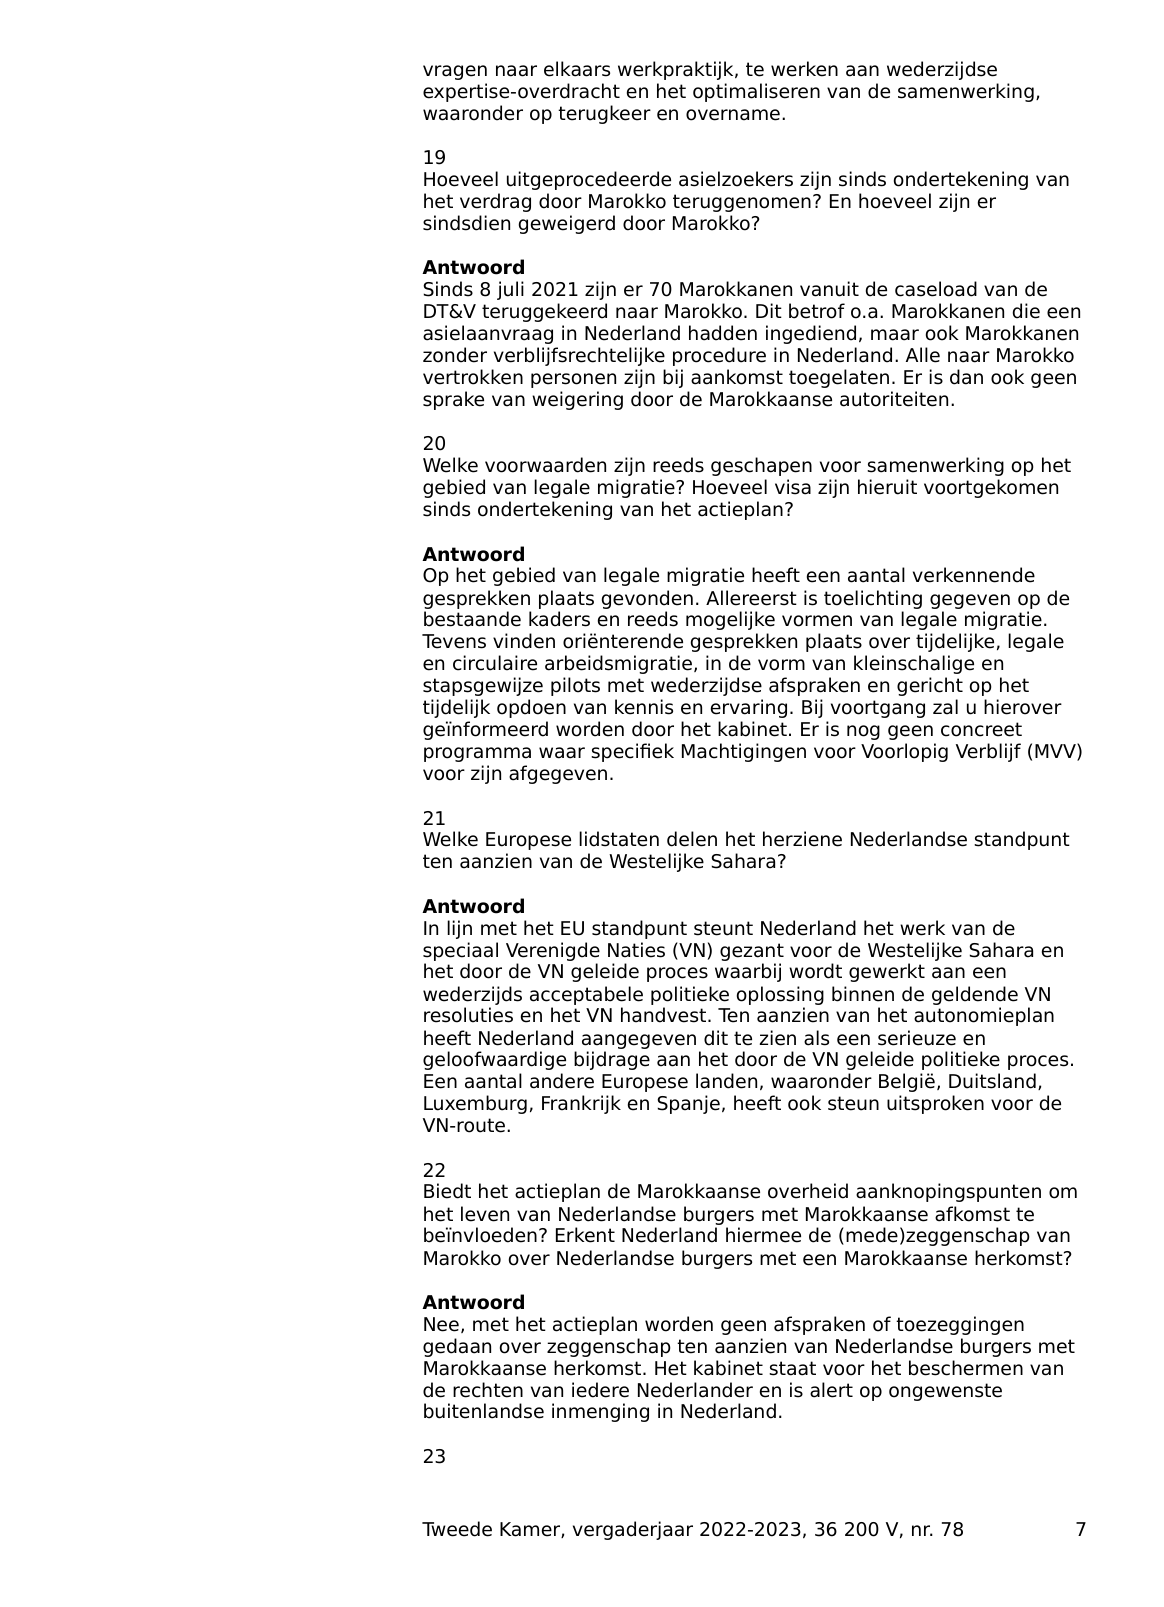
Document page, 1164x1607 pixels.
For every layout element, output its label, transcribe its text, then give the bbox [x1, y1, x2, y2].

text 21 [422, 807, 1087, 829]
text Welke Europese lidstaten delen het herziene Nederlandse standpunt ten aanzien van de Westelijke Sahara? [422, 829, 1087, 873]
text Nee, met het actieplan worden geen afspraken of toezeggingen gedaan over zeggenschap ten aanzien van Nederlandse burgers met Marokkaanse herkomst. Het kabinet staat voor het beschermen van de rechten van iedere Nederlander en is alert op ongewenste buitenlandse inmenging in Nederland. [422, 1313, 1087, 1423]
text 19 [422, 147, 1087, 169]
subtitle Antwoord [422, 257, 1087, 279]
subtitle Antwoord [422, 1292, 1087, 1313]
text Op het gebied van legale migratie heeft een aantal verkennende gesprekken plaats gevonden. Allereerst is toelichting gegeven op de bestaande kaders en reeds mogelijke vormen van legale migratie. Tevens vinden oriënterende gesprekken plaats over tijdelijke, legale en circulaire arbeidsmigratie, in de vorm van kleinschalige en stapsgewijze pilots met wederzijdse afspraken en gericht op het tijdelijk opdoen van kennis en ervaring. Bij voortgang zal u hierover geïnformeerd worden door het kabinet. Er is nog geen concreet programma waar specifiek Machtigingen voor Voorlopig Verblijf (MVV) voor zijn afgegeven. [422, 565, 1087, 785]
subtitle Antwoord [422, 543, 1087, 565]
text Welke voorwaarden zijn reeds geschapen voor samenwerking op het gebied van legale migratie? Hoeveel visa zijn hieruit voortgekomen sinds ondertekening van het actieplan? [422, 455, 1087, 521]
subtitle Antwoord [422, 896, 1087, 917]
text 22 [422, 1159, 1087, 1181]
text 20 [422, 433, 1087, 455]
text vragen naar elkaars werkpraktijk, te werken aan wederzijdse expertise-overdracht en het optimaliseren van de samenwerking, waaronder op terugkeer en overname. [422, 59, 1087, 125]
text Hoeveel uitgeprocedeerde asielzoekers zijn sinds ondertekening van het verdrag door Marokko teruggenomen? En hoeveel zijn er sindsdien geweigerd door Marokko? [422, 169, 1087, 235]
text 23 [422, 1446, 1087, 1468]
text In lijn met het EU standpunt steunt Nederland het werk van de speciaal Verenigde Naties (VN) gezant voor de Westelijke Sahara en het door de VN geleide proces waarbij wordt gewerkt aan een wederzijds acceptabele politieke oplossing binnen de geldende VN resoluties en het VN handvest. Ten aanzien van het autonomieplan heeft Nederland aangegeven dit te zien als een serieuze en geloofwaardige bijdrage aan het door de VN geleide politieke proces. Een aantal andere Europese landen, waaronder België, Duitsland, Luxemburg, Frankrijk en Spanje, heeft ook steun uitsproken voor de VN-route. [422, 917, 1087, 1137]
text Biedt het actieplan de Marokkaanse overheid aanknopingspunten om het leven van Nederlandse burgers met Marokkaanse afkomst te beïnvloeden? Erkent Nederland hiermee de (mede)zeggenschap van Marokko over Nederlandse burgers met een Marokkaanse herkomst? [422, 1181, 1087, 1269]
text Sinds 8 juli 2021 zijn er 70 Marokkanen vanuit de caseload van de DT&V teruggekeerd naar Marokko. Dit betrof o.a. Marokkanen die een asielaanvraag in Nederland hadden ingediend, maar ook Marokkanen zonder verblijfsrechtelijke procedure in Nederland. Alle naar Marokko vertrokken personen zijn bij aankomst toegelaten. Er is dan ook geen sprake van weigering door de Marokkaanse autoriteiten. [422, 279, 1087, 411]
